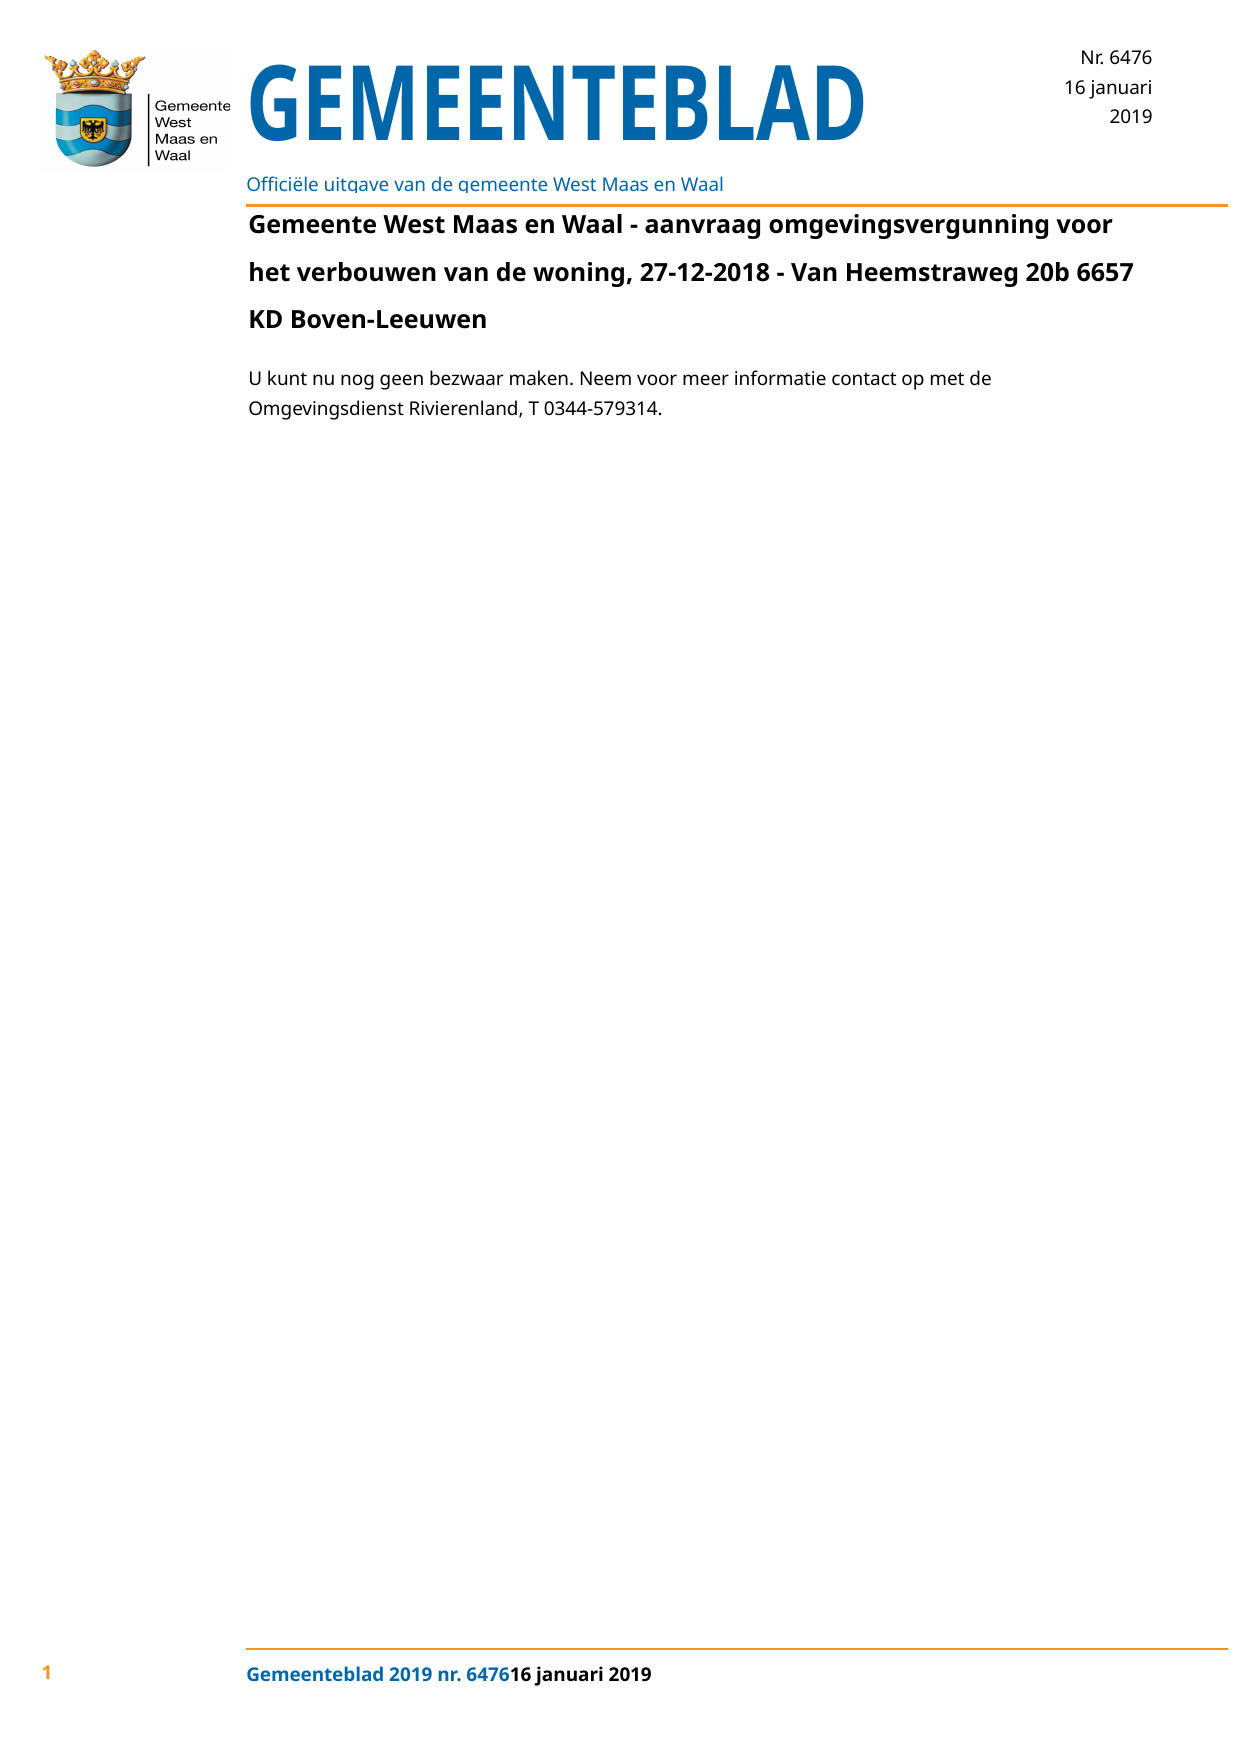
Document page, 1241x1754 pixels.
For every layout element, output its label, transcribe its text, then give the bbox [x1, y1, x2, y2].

text U kunt nu nog geen bezwaar maken. Neem voor meer informatie contact op met de Omgevingsdienst Rivierenland, T 0344-579314. [248, 366, 1152, 421]
picture [41, 47, 231, 172]
text Gemeente West Maas en Waal - aanvraag omgevingsvergunning voor het verbouwen van de woning, 27-12-2018 - Van Heemstraweg 20b 6657 KD Boven-Leeuwen [248, 207, 1152, 336]
